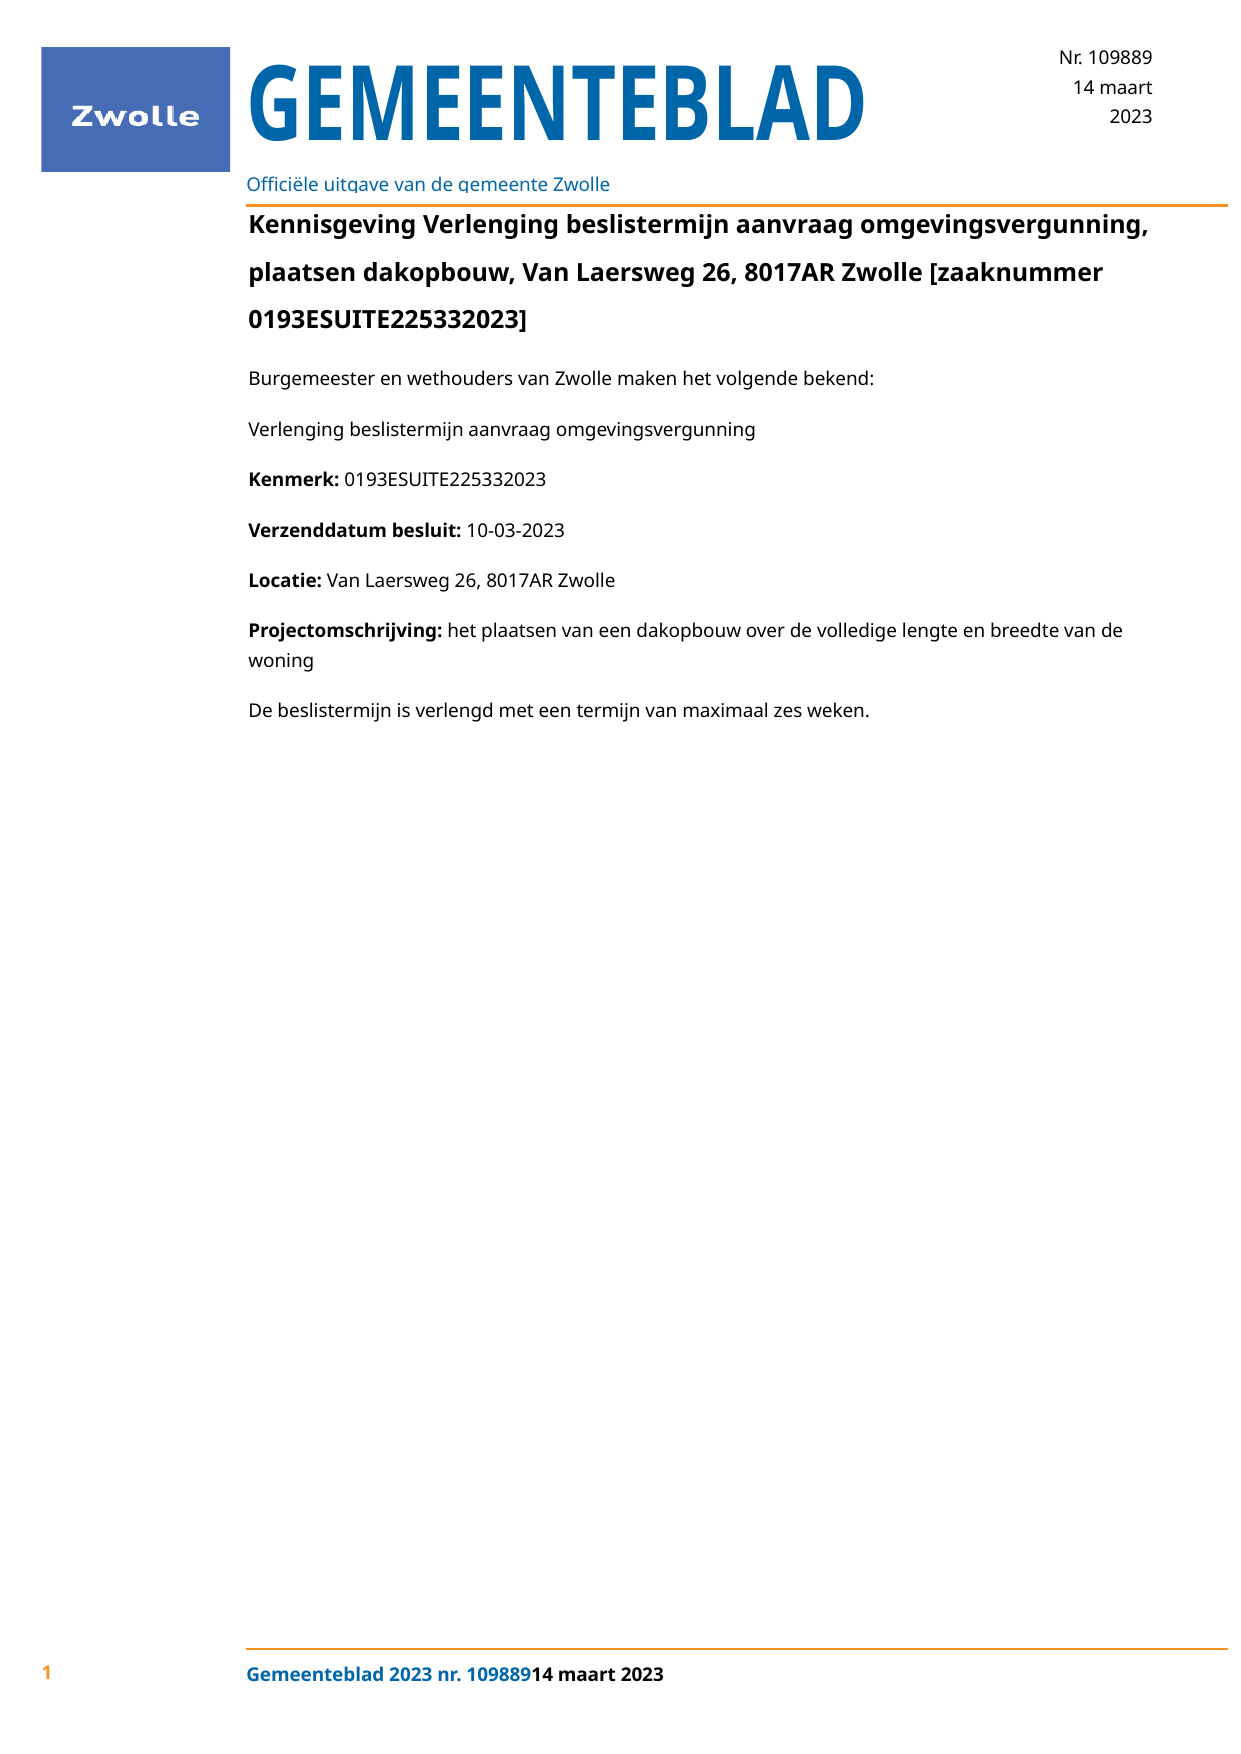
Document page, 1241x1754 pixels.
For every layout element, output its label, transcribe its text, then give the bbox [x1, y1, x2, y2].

text De beslistermijn is verlengd met een termijn van maximaal zes weken. [248, 698, 1152, 723]
text Kenmerk: 0193ESUITE225332023 [248, 466, 1152, 492]
text Locatie: Van Laersweg 26, 8017AR Zwolle [248, 567, 1152, 593]
text Projectomschrijving: het plaatsen van een dakopbouw over de volledige lengte en breedte van de woning [248, 618, 1152, 673]
picture [41, 47, 231, 172]
text Verzenddatum besluit: 10-03-2023 [248, 517, 1152, 542]
text Burgemeester en wethouders van Zwolle maken het volgende bekend: [248, 366, 1152, 391]
text Kennisgeving Verlenging beslistermijn aanvraag omgevingsvergunning, plaatsen dakopbouw, Van Laersweg 26, 8017AR Zwolle [zaaknummer 0193ESUITE225332023] [248, 207, 1152, 336]
text Verlenging beslistermijn aanvraag omgevingsvergunning [248, 416, 1152, 442]
